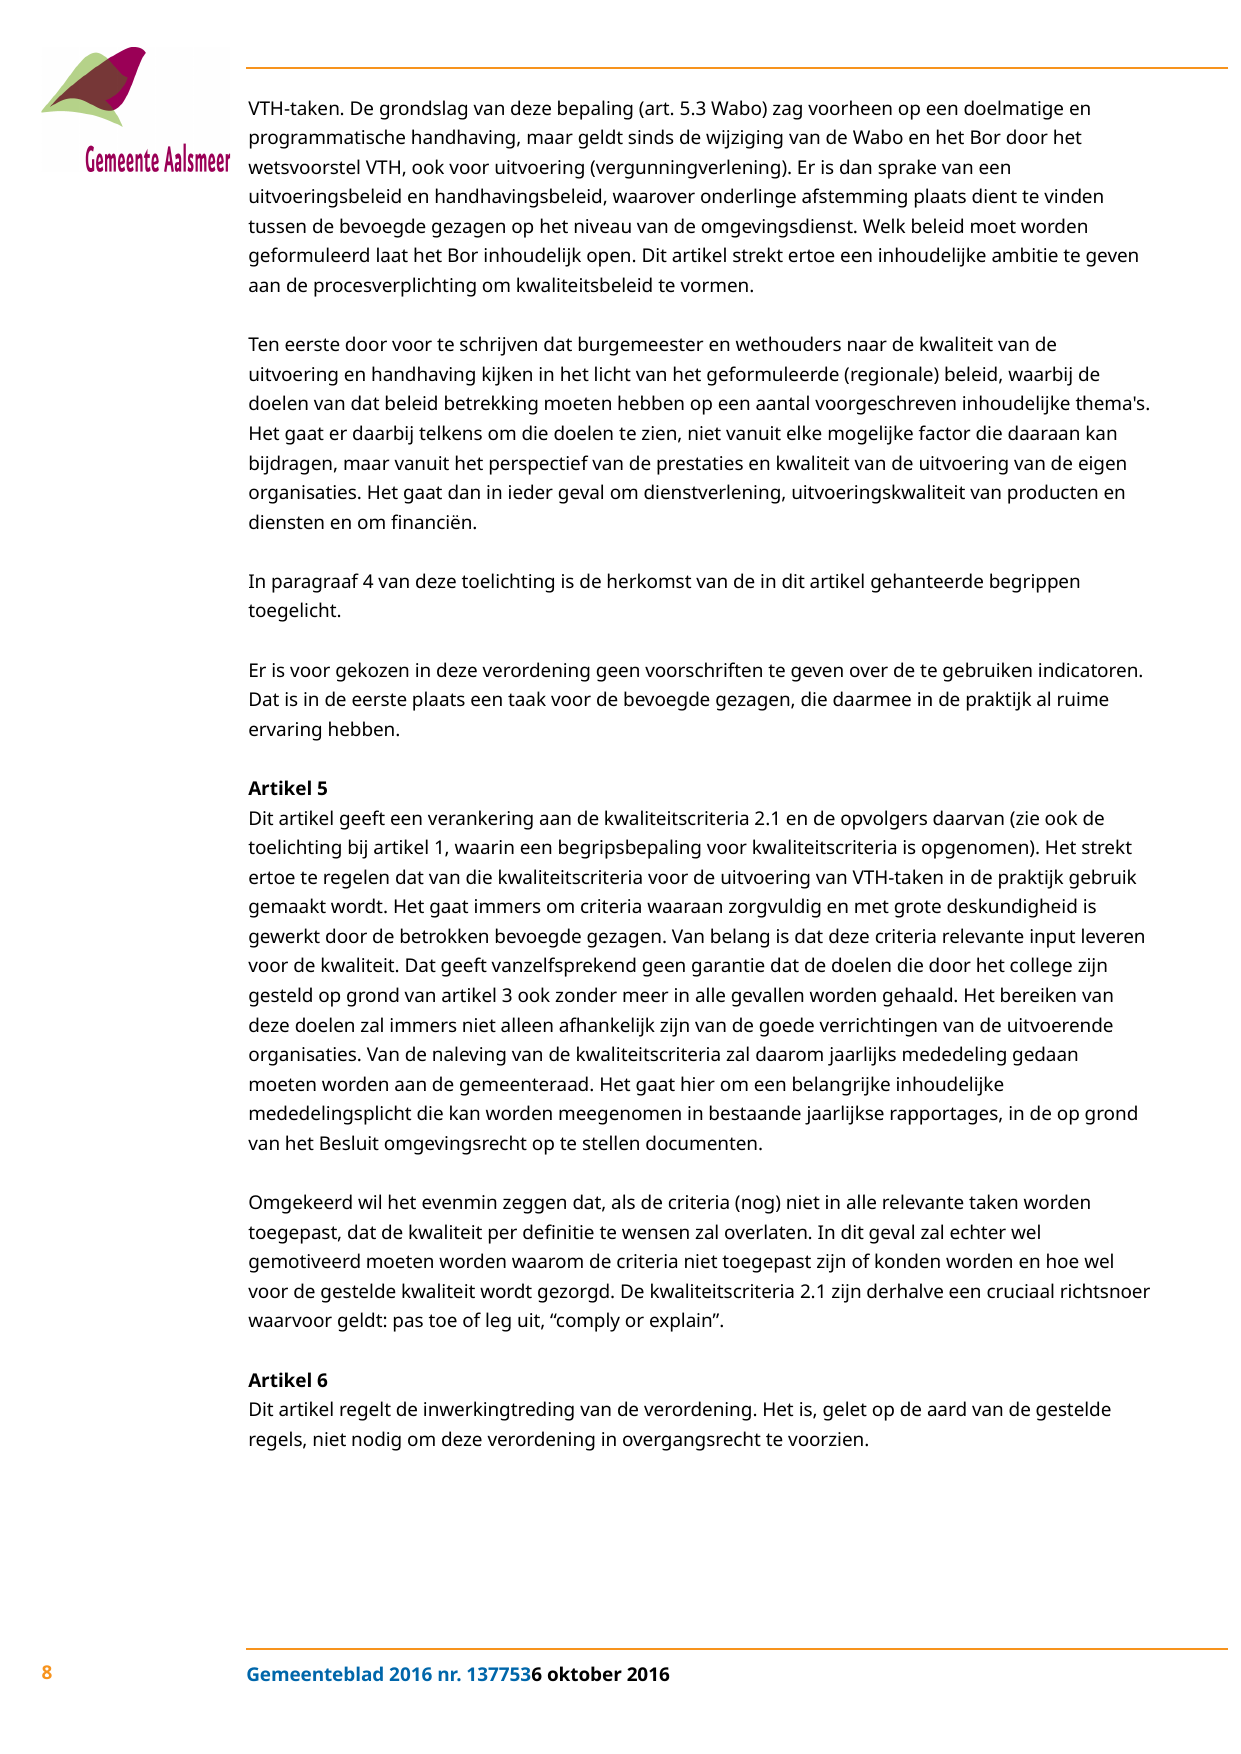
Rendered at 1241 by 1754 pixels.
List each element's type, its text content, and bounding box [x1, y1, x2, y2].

text Ten eerste door voor te schrijven dat burgemeester en wethouders naar de kwaliteit van de uitvoering en handhaving kijken in het licht van het geformuleerde (regionale) beleid, waarbij de doelen van dat beleid betrekking moeten hebben op een aantal voorgeschreven inhoudelijke thema's. Het gaat er daarbij telkens om die doelen te zien, niet vanuit elke mogelijke factor die daaraan kan bijdragen, maar vanuit het perspectief van de prestaties en kwaliteit van de uitvoering van de eigen organisaties. Het gaat dan in ieder geval om dienstverlening, uitvoeringskwaliteit van producten en diensten en om financiën. [248, 331, 1152, 535]
text Artikel 6 [248, 1367, 1152, 1393]
text In paragraaf 4 van deze toelichting is de herkomst van de in dit artikel gehanteerde begrippen toegelicht. [248, 568, 1152, 623]
text Omgekeerd wil het evenmin zeggen dat, als de criteria (nog) niet in alle relevante taken worden toegepast, dat de kwaliteit per definitie te wensen zal overlaten. In dit geval zal echter wel gemotiveerd moeten worden waarom de criteria niet toegepast zijn of konden worden en hoe wel voor de gestelde kwaliteit wordt gezorgd. De kwaliteitscriteria 2.1 zijn derhalve een cruciaal richtsnoer waarvoor geldt: pas toe of leg uit, “comply or explain”. [248, 1189, 1152, 1333]
text Er is voor gekozen in deze verordening geen voorschriften te geven over de te gebruiken indicatoren. Dat is in de eerste plaats een taak voor de bevoegde gezagen, die daarmee in de praktijk al ruime ervaring hebben. [248, 657, 1152, 742]
picture [41, 47, 231, 172]
text Dit artikel regelt de inwerkingtreding van de verordening. Het is, gelet op de aard van de gestelde regels, niet nodig om deze verordening in overgangsrecht te voorzien. [248, 1396, 1152, 1452]
text VTH-taken. De grondslag van deze bepaling (art. 5.3 Wabo) zag voorheen op een doelmatige en programmatische handhaving, maar geldt sinds de wijziging van de Wabo en het Bor door het wetsvoorstel VTH, ook voor uitvoering (vergunningverlening). Er is dan sprake van een uitvoeringsbeleid en handhavingsbeleid, waarover onderlinge afstemming plaats dient te vinden tussen de bevoegde gezagen op het niveau van de omgevingsdienst. Welk beleid moet worden geformuleerd laat het Bor inhoudelijk open. Dit artikel strekt ertoe een inhoudelijke ambitie te geven aan de procesverplichting om kwaliteitsbeleid te vormen. [248, 95, 1152, 298]
text Dit artikel geeft een verankering aan de kwaliteitscriteria 2.1 en de opvolgers daarvan (zie ook de toelichting bij artikel 1, waarin een begripsbepaling voor kwaliteitscriteria is opgenomen). Het strekt ertoe te regelen dat van die kwaliteitscriteria voor de uitvoering van VTH-taken in de praktijk gebruik gemaakt wordt. Het gaat immers om criteria waaraan zorgvuldig en met grote deskundigheid is gewerkt door de betrokken bevoegde gezagen. Van belang is dat deze criteria relevante input leveren voor de kwaliteit. Dat geeft vanzelfsprekend geen garantie dat de doelen die door het college zijn gesteld op grond van artikel 3 ook zonder meer in alle gevallen worden gehaald. Het bereiken van deze doelen zal immers niet alleen afhankelijk zijn van de goede verrichtingen van de uitvoerende organisaties. Van de naleving van de kwaliteitscriteria zal daarom jaarlijks mededeling gedaan moeten worden aan de gemeenteraad. Het gaat hier om een belangrijke inhoudelijke mededelingsplicht die kan worden meegenomen in bestaande jaarlijkse rapportages, in de op grond van het Besluit omgevingsrecht op te stellen documenten. [248, 805, 1152, 1156]
text Artikel 5 [248, 775, 1152, 801]
